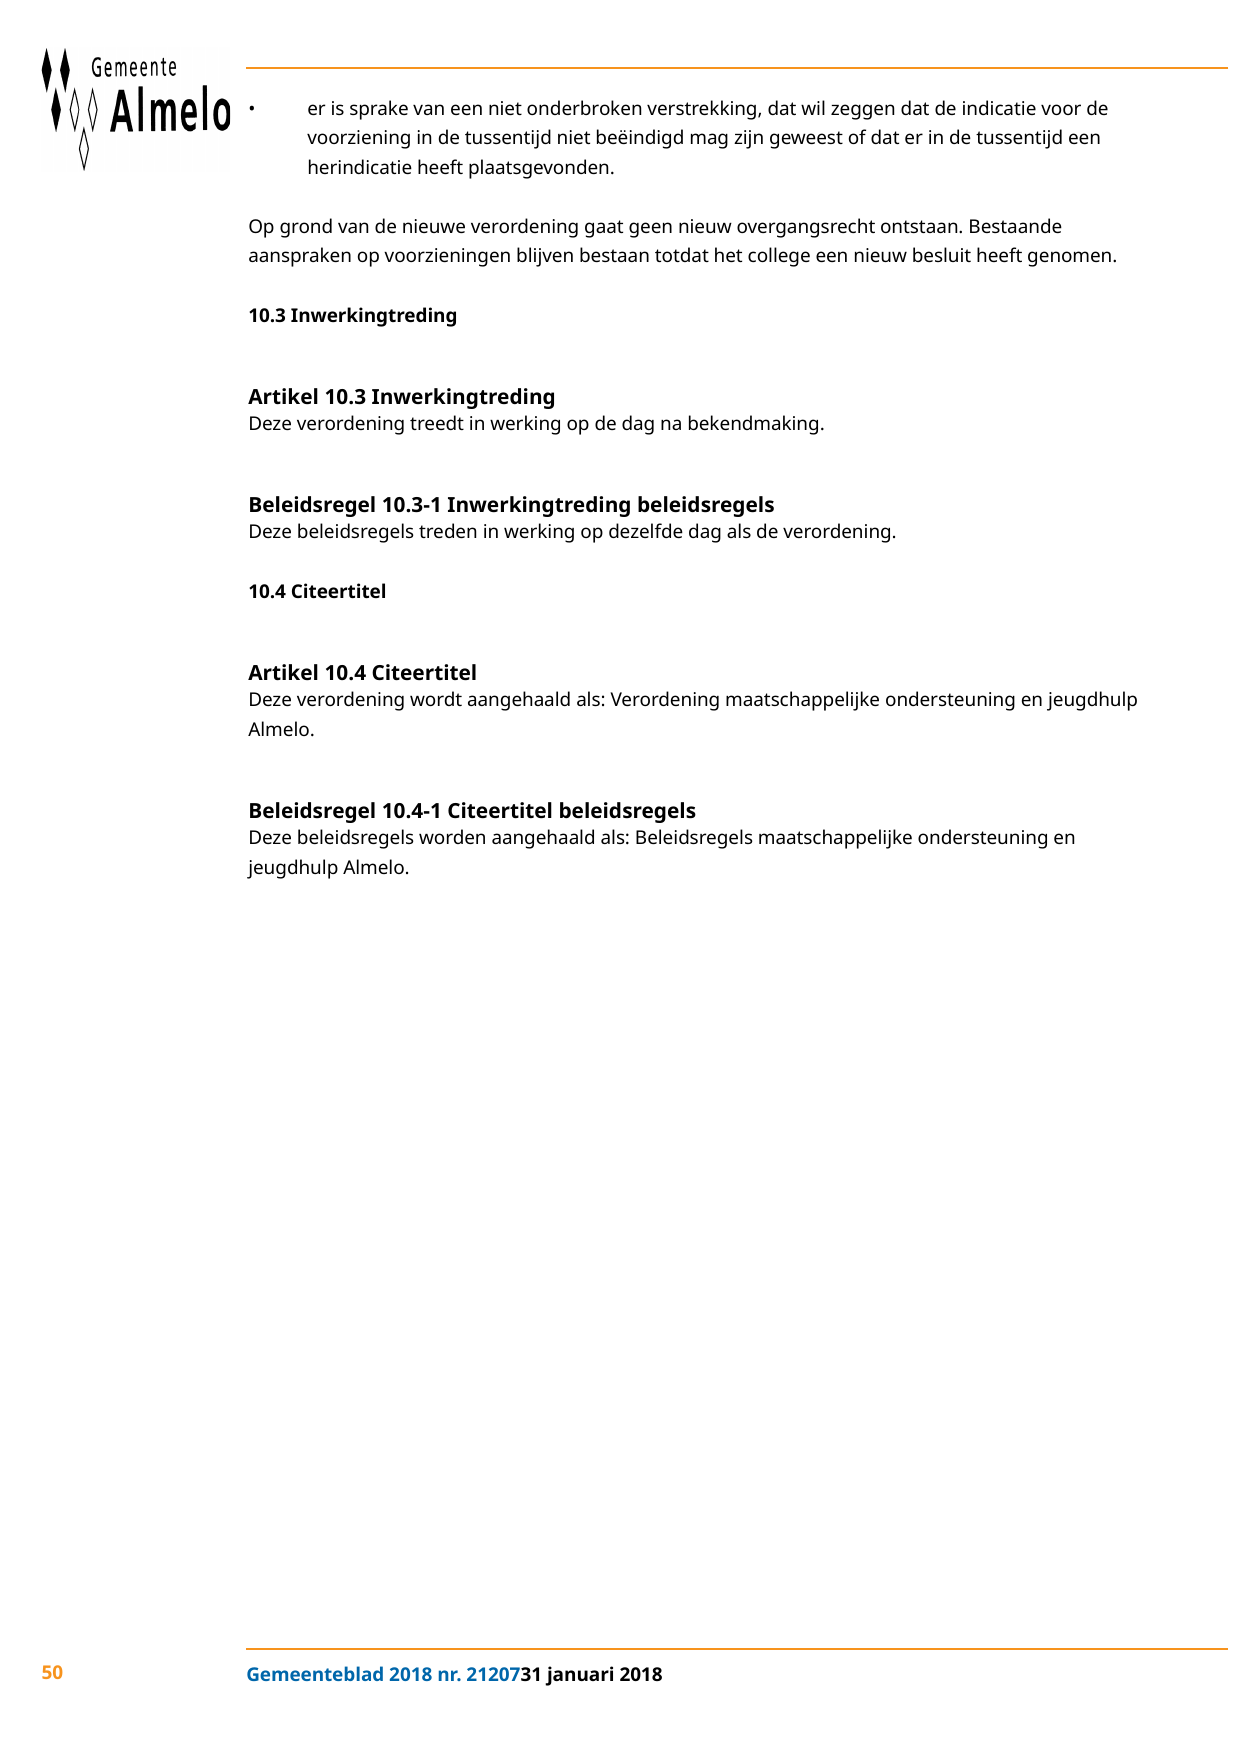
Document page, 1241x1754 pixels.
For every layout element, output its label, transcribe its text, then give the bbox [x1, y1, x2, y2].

text 10.4 Citeertitel [248, 578, 1152, 604]
text Artikel 10.3 Inwerkingtreding [248, 382, 1152, 410]
text Deze beleidsregels treden in werking op dezelfde dag als de verordening. [248, 519, 1152, 544]
text Beleidsregel 10.3-1 Inwerkingtreding beleidsregels [248, 490, 1152, 519]
list er is sprake van een niet onderbroken verstrekking, dat wil zeggen dat de indicatie voor de voorziening in de tussentijd niet beëindigd mag zijn geweest of dat er in de tussentijd een herindicatie heeft plaatsgevonden. [248, 95, 1152, 180]
picture [41, 47, 231, 172]
text 10.3 Inwerkingtreding [248, 302, 1152, 328]
text Deze verordening wordt aangehaald als: Verordening maatschappelijke ondersteuning en jeugdhulp Almelo. [248, 686, 1152, 742]
text Deze beleidsregels worden aangehaald als: Beleidsregels maatschappelijke ondersteuning en jeugdhulp Almelo. [248, 824, 1152, 880]
text Beleidsregel 10.4-1 Citeertitel beleidsregels [248, 796, 1152, 824]
text Op grond van de nieuwe verordening gaat geen nieuw overgangsrecht ontstaan. Bestaande aanspraken op voorzieningen blijven bestaan totdat het college een nieuw besluit heeft genomen. [248, 213, 1152, 268]
text Deze verordening treedt in werking op de dag na bekendmaking. [248, 410, 1152, 436]
text Artikel 10.4 Citeertitel [248, 658, 1152, 686]
